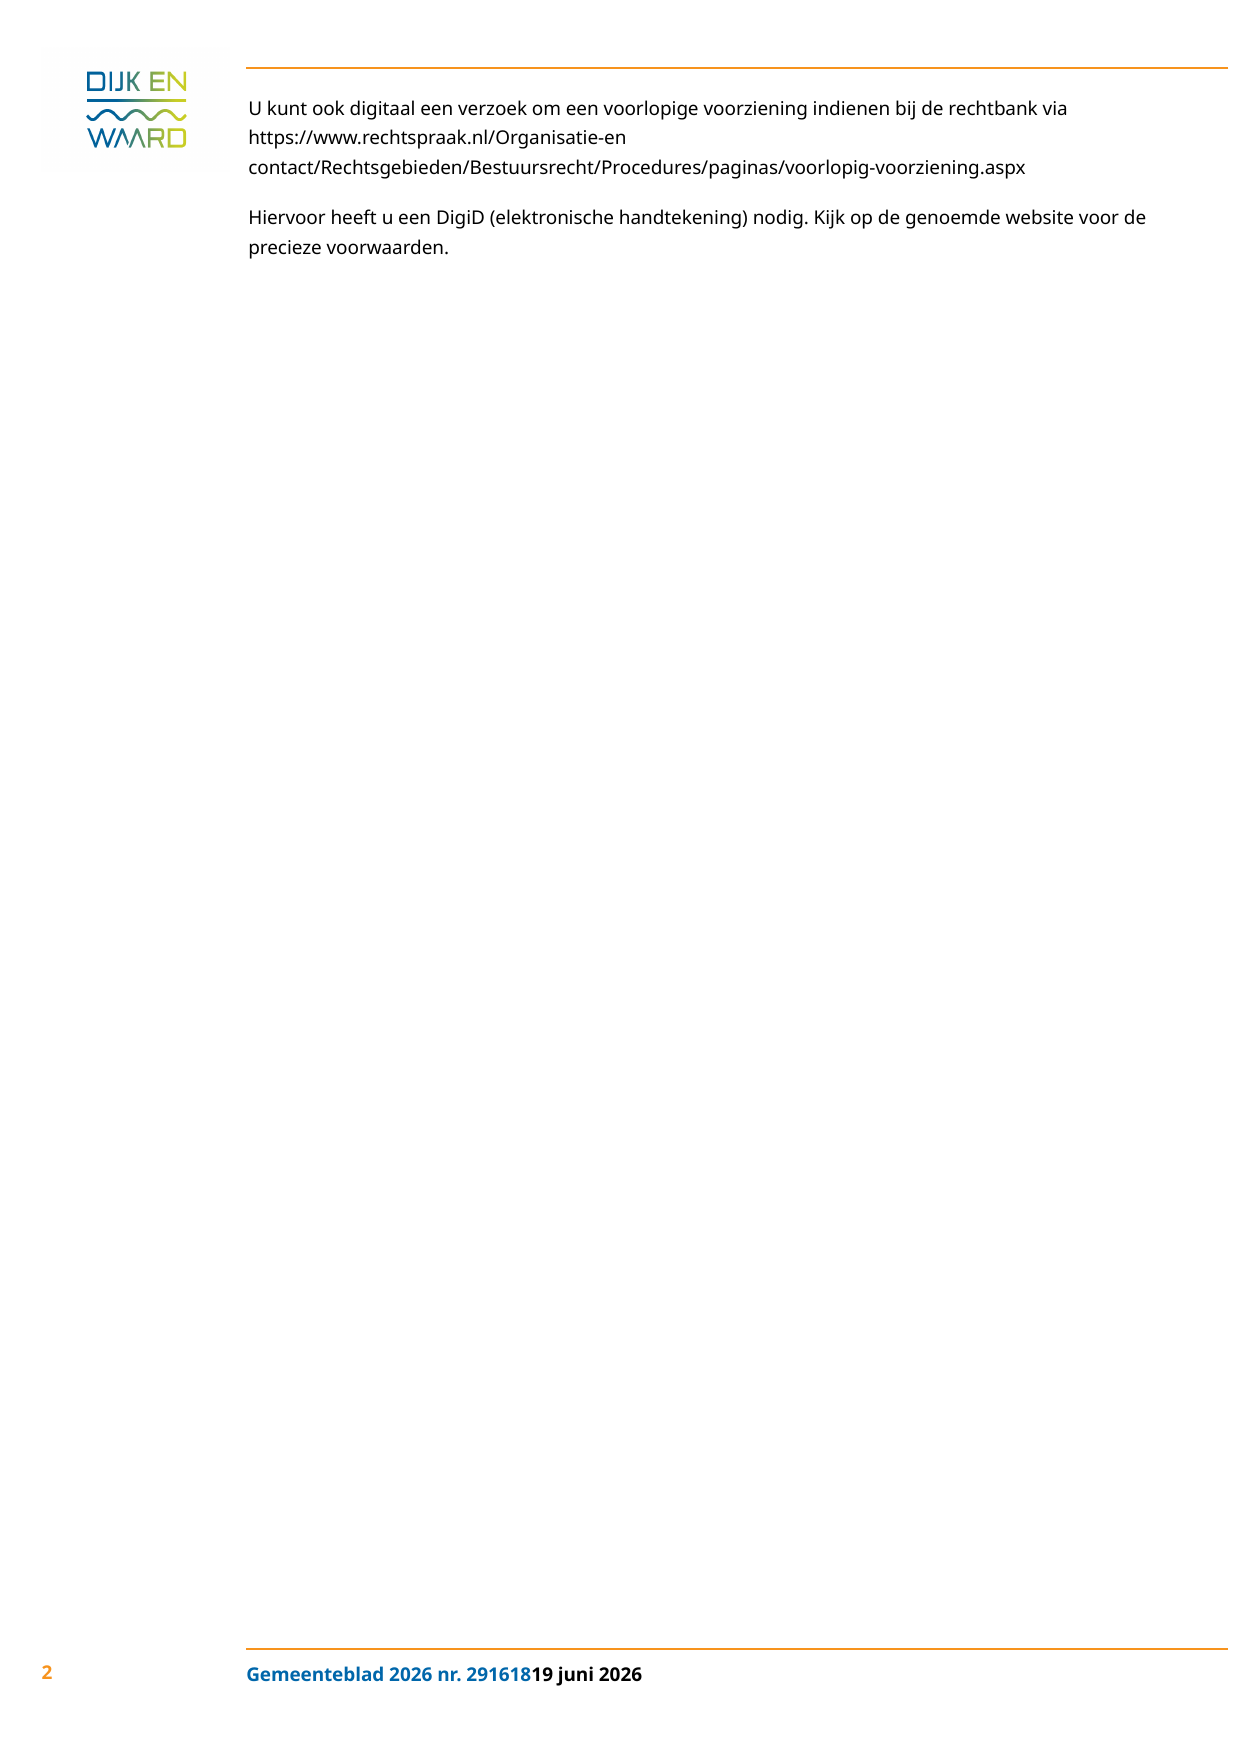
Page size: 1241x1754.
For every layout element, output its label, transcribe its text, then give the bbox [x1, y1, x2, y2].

text Hiervoor heeft u een DigiD (elektronische handtekening) nodig. Kijk op de genoemde website voor de precieze voorwaarden. [248, 204, 1152, 260]
picture [41, 47, 231, 172]
text U kunt ook digitaal een verzoek om een voorlopige voorziening indienen bij de rechtbank via https://www.rechtspraak.nl/Organisatie-en contact/Rechtsgebieden/Bestuursrecht/Procedures/paginas/voorlopig-voorziening.aspx [248, 95, 1152, 180]
